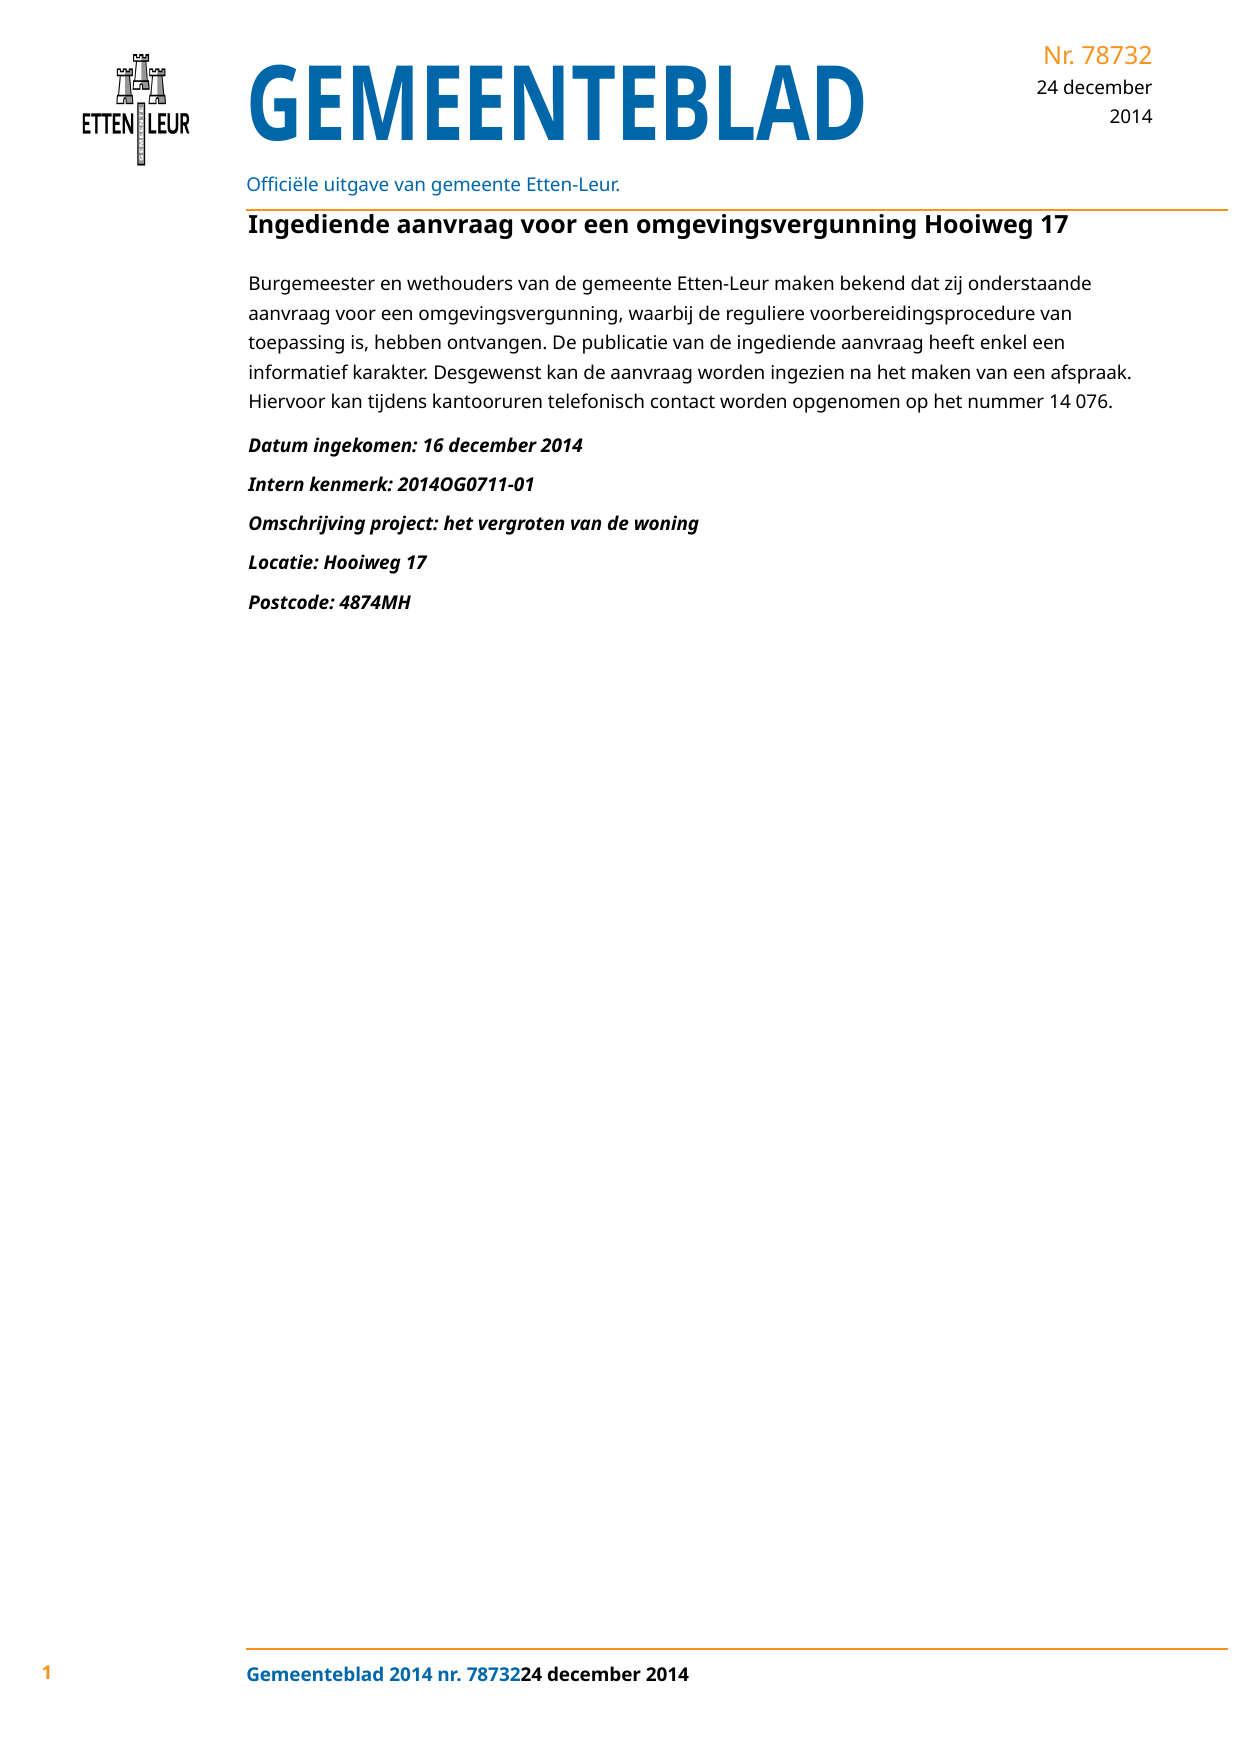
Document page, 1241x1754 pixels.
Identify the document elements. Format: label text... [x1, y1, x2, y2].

text Omschrijving project: het vergroten van de woning [248, 510, 1152, 536]
text Postcode: 4874MH [248, 589, 1152, 614]
text Ingediende aanvraag voor een omgevingsvergunning Hooiweg 17 [248, 211, 1152, 241]
text Locatie: Hooiweg 17 [248, 549, 1152, 575]
picture [41, 47, 231, 172]
text Datum ingekomen: 16 december 2014 [248, 432, 1152, 457]
text Intern kenmerk: 2014OG0711-01 [248, 471, 1152, 497]
text Burgemeester en wethouders van de gemeente Etten-Leur maken bekend dat zij onderstaande aanvraag voor een omgevingsvergunning, waarbij de reguliere voorbereidingsprocedure van toepassing is, hebben ontvangen. De publicatie van de ingediende aanvraag heeft enkel een informatief karakter. Desgewenst kan de aanvraag worden ingezien na het maken van een afspraak. Hiervoor kan tijdens kantooruren telefonisch contact worden opgenomen op het nummer 14 076. [248, 270, 1152, 414]
